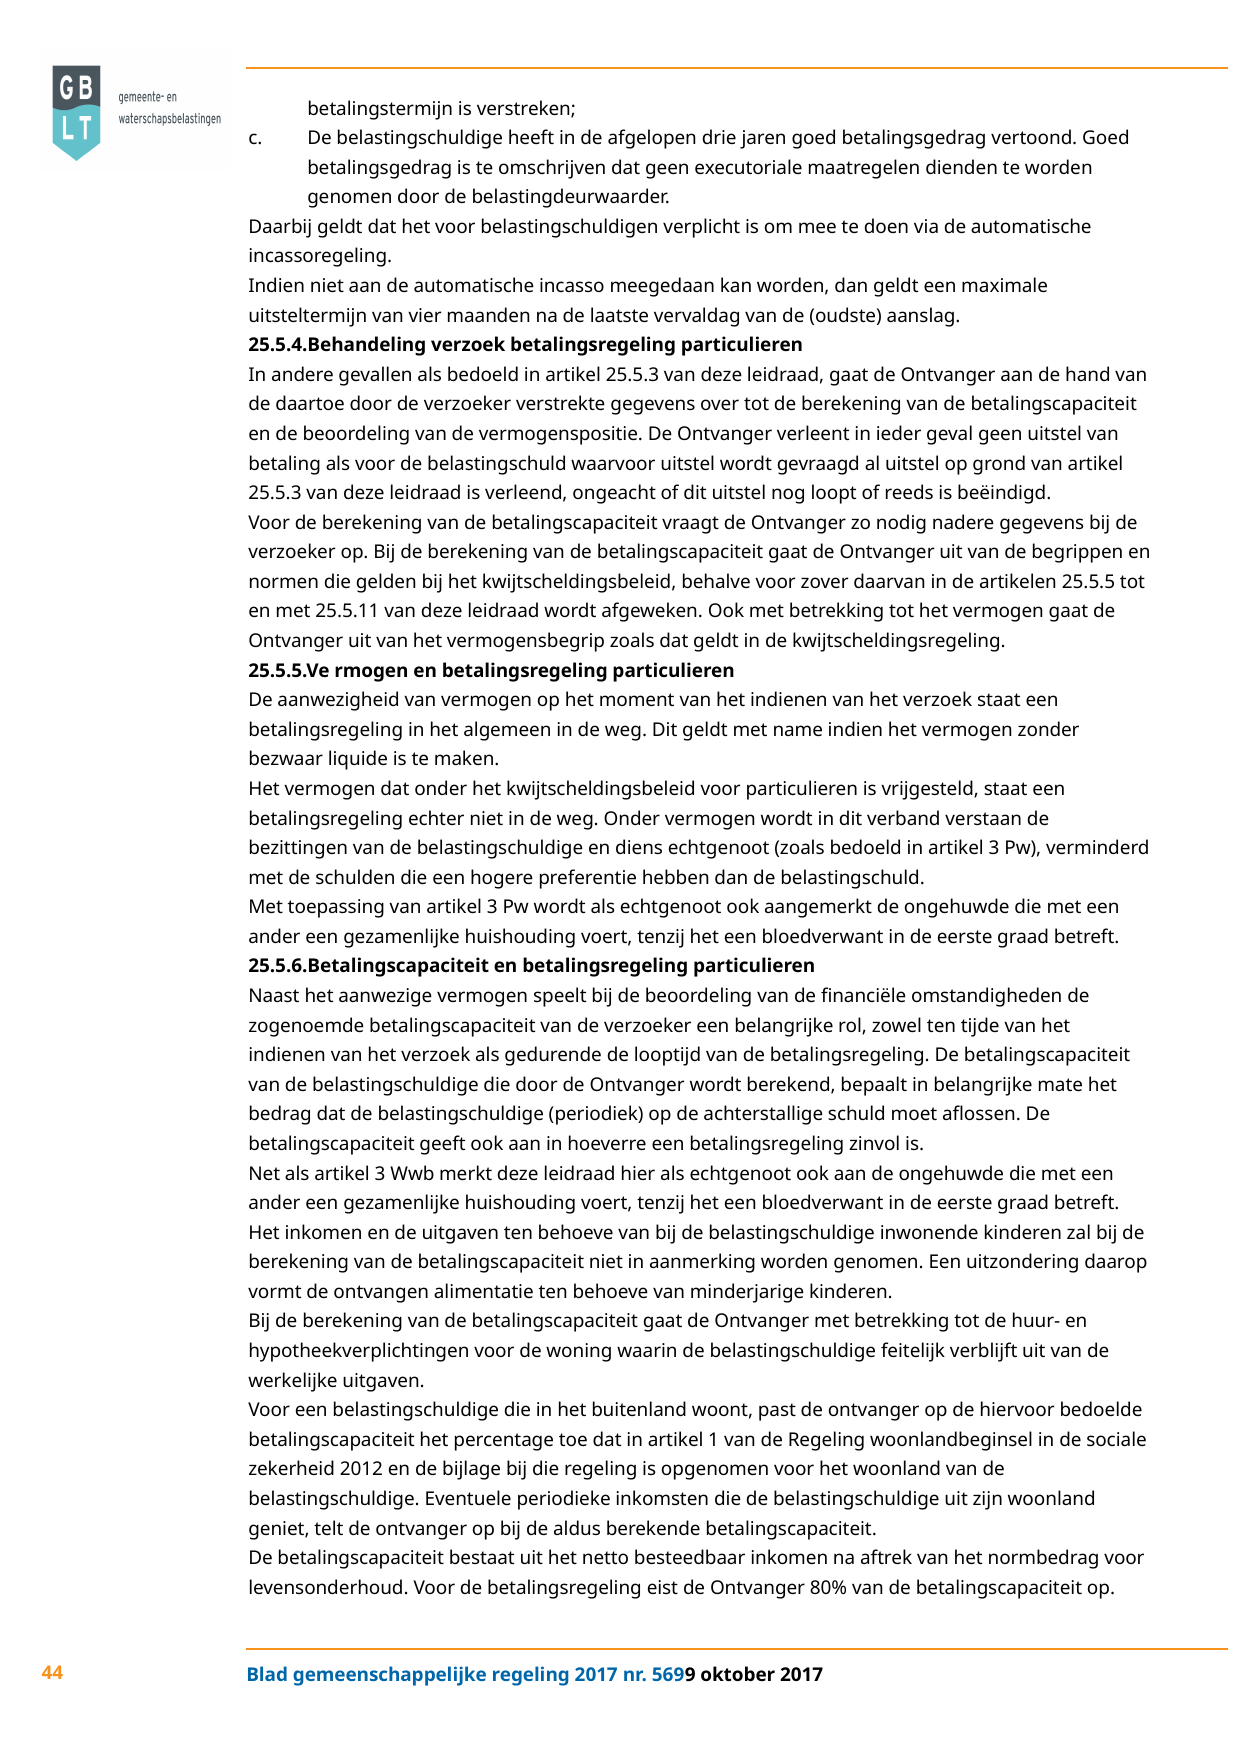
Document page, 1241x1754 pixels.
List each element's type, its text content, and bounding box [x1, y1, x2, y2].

text Naast het aanwezige vermogen speelt bij de beoordeling van de financiële omstandigheden de zogenoemde betalingscapaciteit van de verzoeker een belangrijke rol, zowel ten tijde van het indienen van het verzoek als gedurende de looptijd van de betalingsregeling. De betalingscapaciteit van de belastingschuldige die door de Ontvanger wordt berekend, bepaalt in belangrijke mate het bedrag dat de belastingschuldige (periodiek) op de achterstallige schuld moet aflossen. De betalingscapaciteit geeft ook aan in hoeverre een betalingsregeling zinvol is. [248, 982, 1152, 1156]
text Daarbij geldt dat het voor belastingschuldigen verplicht is om mee te doen via de automatische incassoregeling. [248, 213, 1152, 268]
text 25.5.4.Behandeling verzoek betalingsregeling particulieren [248, 331, 1152, 357]
picture [41, 47, 231, 172]
text 25.5.6.Betalingscapaciteit en betalingsregeling particulieren [248, 953, 1152, 978]
text In andere gevallen als bedoeld in artikel 25.5.3 van deze leidraad, gaat de Ontvanger aan de hand van de daartoe door de verzoeker verstrekte gegevens over tot de berekening van de betalingscapaciteit en de beoordeling van de vermogenspositie. De Ontvanger verleent in ieder geval geen uitstel van betaling als voor de belastingschuld waarvoor uitstel wordt gevraagd al uitstel op grond van artikel 25.5.3 van deze leidraad is verleend, ongeacht of dit uitstel nog loopt of reeds is beëindigd. [248, 361, 1152, 505]
list De belastingschuldige heeft in de afgelopen drie jaren goed betalingsgedrag vertoond. Goed betalingsgedrag is te omschrijven dat geen executoriale maatregelen dienden te worden genomen door de belastingdeurwaarder. [248, 124, 1152, 209]
text 25.5.5.Ve rmogen en betalingsregeling particulieren [248, 657, 1152, 683]
text De aanwezigheid van vermogen op het moment van het indienen van het verzoek staat een betalingsregeling in het algemeen in de weg. Dit geldt met name indien het vermogen zonder bezwaar liquide is te maken. [248, 686, 1152, 771]
text De betalingscapaciteit bestaat uit het netto besteedbaar inkomen na aftrek van het normbedrag voor levensonderhoud. Voor de betalingsregeling eist de Ontvanger 80% van de betalingscapaciteit op. [248, 1544, 1152, 1600]
list betalingstermijn is verstreken; [248, 95, 1152, 121]
text Voor de berekening van de betalingscapaciteit vraagt de Ontvanger zo nodig nadere gegevens bij de verzoeker op. Bij de berekening van de betalingscapaciteit gaat de Ontvanger uit van de begrippen en normen die gelden bij het kwijtscheldingsbeleid, behalve voor zover daarvan in de artikelen 25.5.5 tot en met 25.5.11 van deze leidraad wordt afgeweken. Ook met betrekking tot het vermogen gaat de Ontvanger uit van het vermogensbegrip zoals dat geldt in de kwijtscheldingsregeling. [248, 509, 1152, 653]
text Indien niet aan de automatische incasso meegedaan kan worden, dan geldt een maximale uitsteltermijn van vier maanden na de laatste vervaldag van de (oudste) aanslag. [248, 272, 1152, 328]
text Het vermogen dat onder het kwijtscheldingsbeleid voor particulieren is vrijgesteld, staat een betalingsregeling echter niet in de weg. Onder vermogen wordt in dit verband verstaan de bezittingen van de belastingschuldige en diens echtgenoot (zoals bedoeld in artikel 3 Pw), verminderd met de schulden die een hogere preferentie hebben dan de belastingschuld. [248, 775, 1152, 890]
text Net als artikel 3 Wwb merkt deze leidraad hier als echtgenoot ook aan de ongehuwde die met een ander een gezamenlijke huishouding voert, tenzij het een bloedverwant in de eerste graad betreft. Het inkomen en de uitgaven ten behoeve van bij de belastingschuldige inwonende kinderen zal bij de berekening van de betalingscapaciteit niet in aanmerking worden genomen. Een uitzondering daarop vormt de ontvangen alimentatie ten behoeve van minderjarige kinderen. [248, 1160, 1152, 1304]
text Met toepassing van artikel 3 Pw wordt als echtgenoot ook aangemerkt de ongehuwde die met een ander een gezamenlijke huishouding voert, tenzij het een bloedverwant in de eerste graad betreft. [248, 893, 1152, 949]
text Bij de berekening van de betalingscapaciteit gaat de Ontvanger met betrekking tot de huur- en hypotheekverplichtingen voor de woning waarin de belastingschuldige feitelijk verblijft uit van de werkelijke uitgaven. [248, 1308, 1152, 1393]
text Voor een belastingschuldige die in het buitenland woont, past de ontvanger op de hiervoor bedoelde betalingscapaciteit het percentage toe dat in artikel 1 van de Regeling woonlandbeginsel in de sociale zekerheid 2012 en de bijlage bij die regeling is opgenomen voor het woonland van de belastingschuldige. Eventuele periodieke inkomsten die de belastingschuldige uit zijn woonland geniet, telt de ontvanger op bij de aldus berekende betalingscapaciteit. [248, 1396, 1152, 1541]
